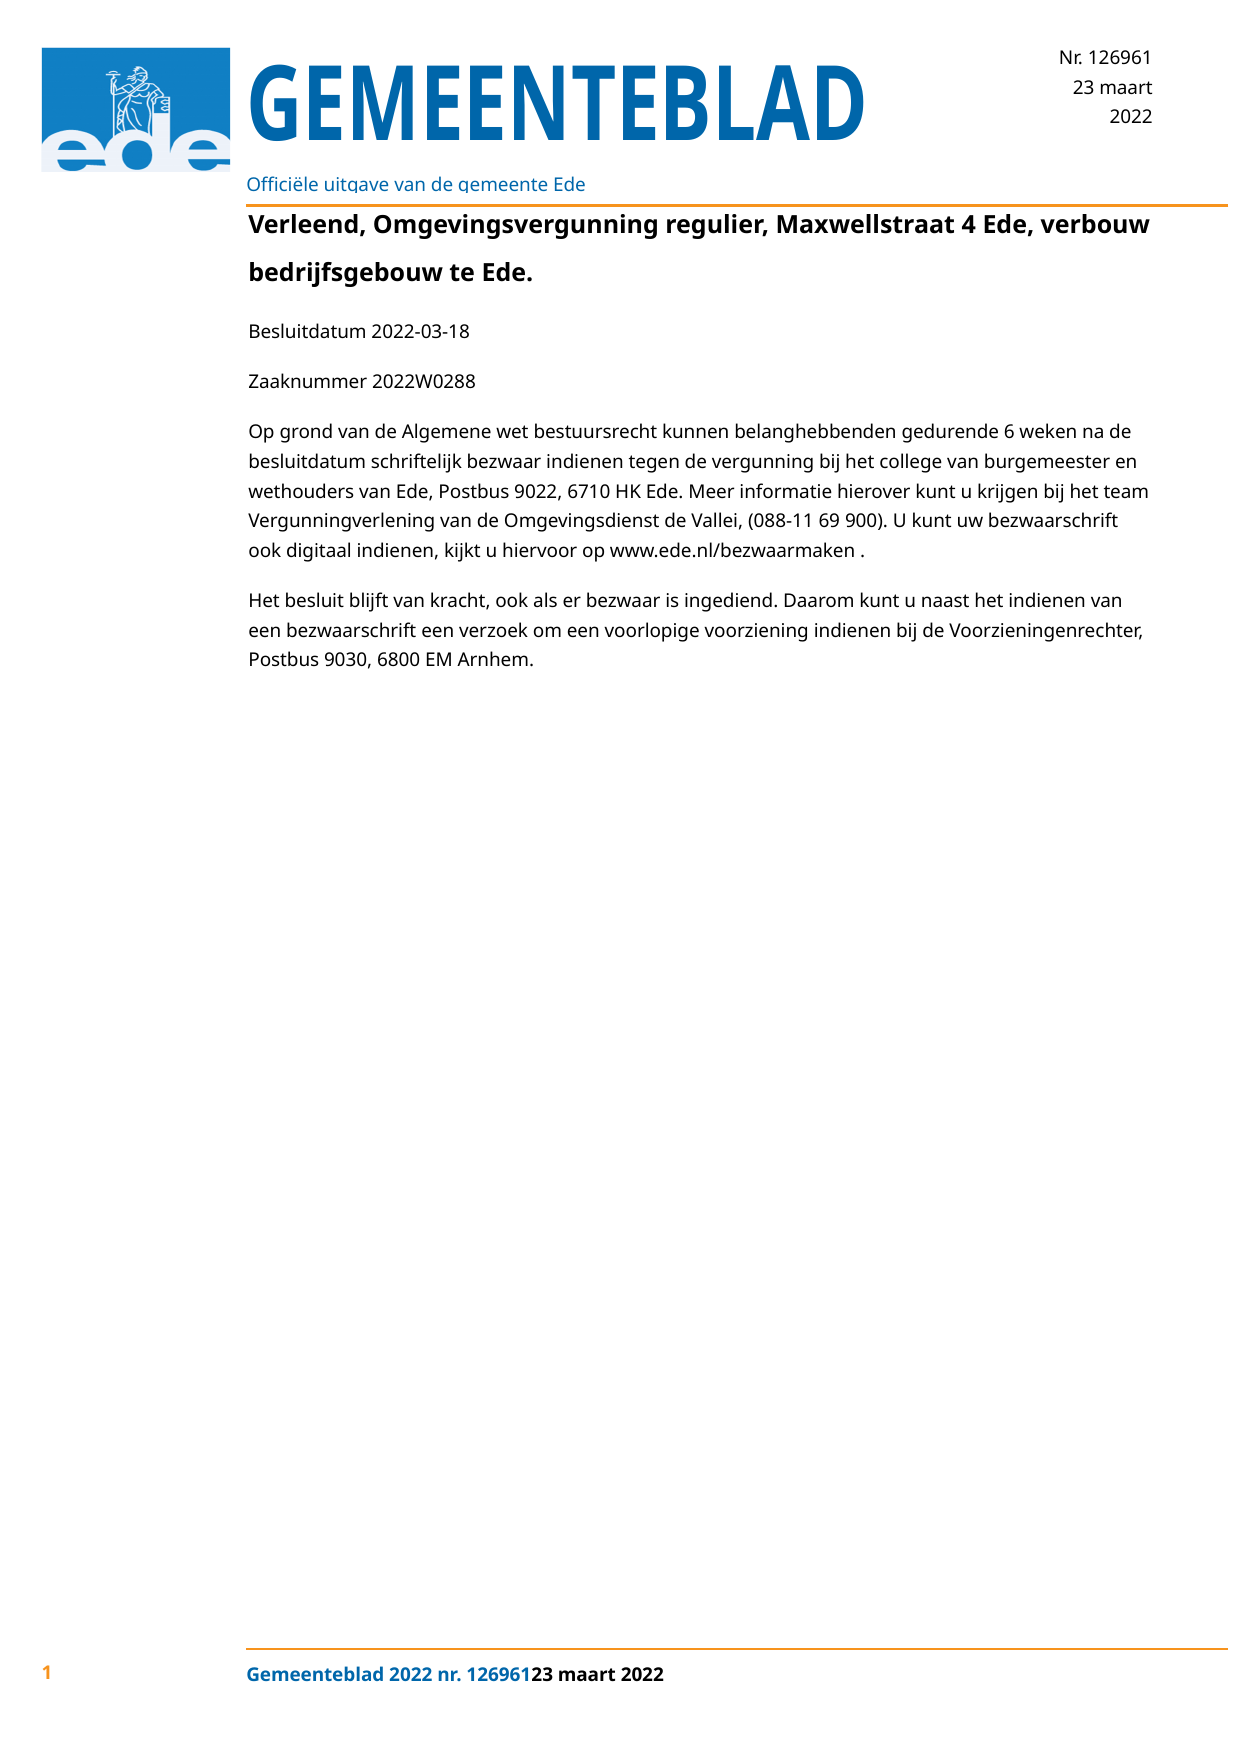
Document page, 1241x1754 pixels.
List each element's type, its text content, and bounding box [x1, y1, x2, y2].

text Het besluit blijft van kracht, ook als er bezwaar is ingediend. Daarom kunt u naast het indienen van een bezwaarschrift een verzoek om een voorlopige voorziening indienen bij de Voorzieningenrechter, Postbus 9030, 6800 EM Arnhem. [248, 587, 1152, 672]
picture [41, 47, 231, 172]
text Besluitdatum 2022-03-18 [248, 318, 1152, 344]
text Op grond van de Algemene wet bestuursrecht kunnen belanghebbenden gedurende 6 weken na de besluitdatum schriftelijk bezwaar indienen tegen de vergunning bij het college van burgemeester en wethouders van Ede, Postbus 9022, 6710 HK Ede. Meer informatie hierover kunt u krijgen bij het team Vergunningverlening van de Omgevingsdienst de Vallei, (088-11 69 900). U kunt uw bezwaarschrift ook digitaal indienen, kijkt u hiervoor op www.ede.nl/bezwaarmaken . [248, 419, 1152, 563]
text Verleend, Omgevingsvergunning regulier, Maxwellstraat 4 Ede, verbouw bedrijfsgebouw te Ede. [248, 207, 1152, 288]
text Zaaknummer 2022W0288 [248, 368, 1152, 394]
